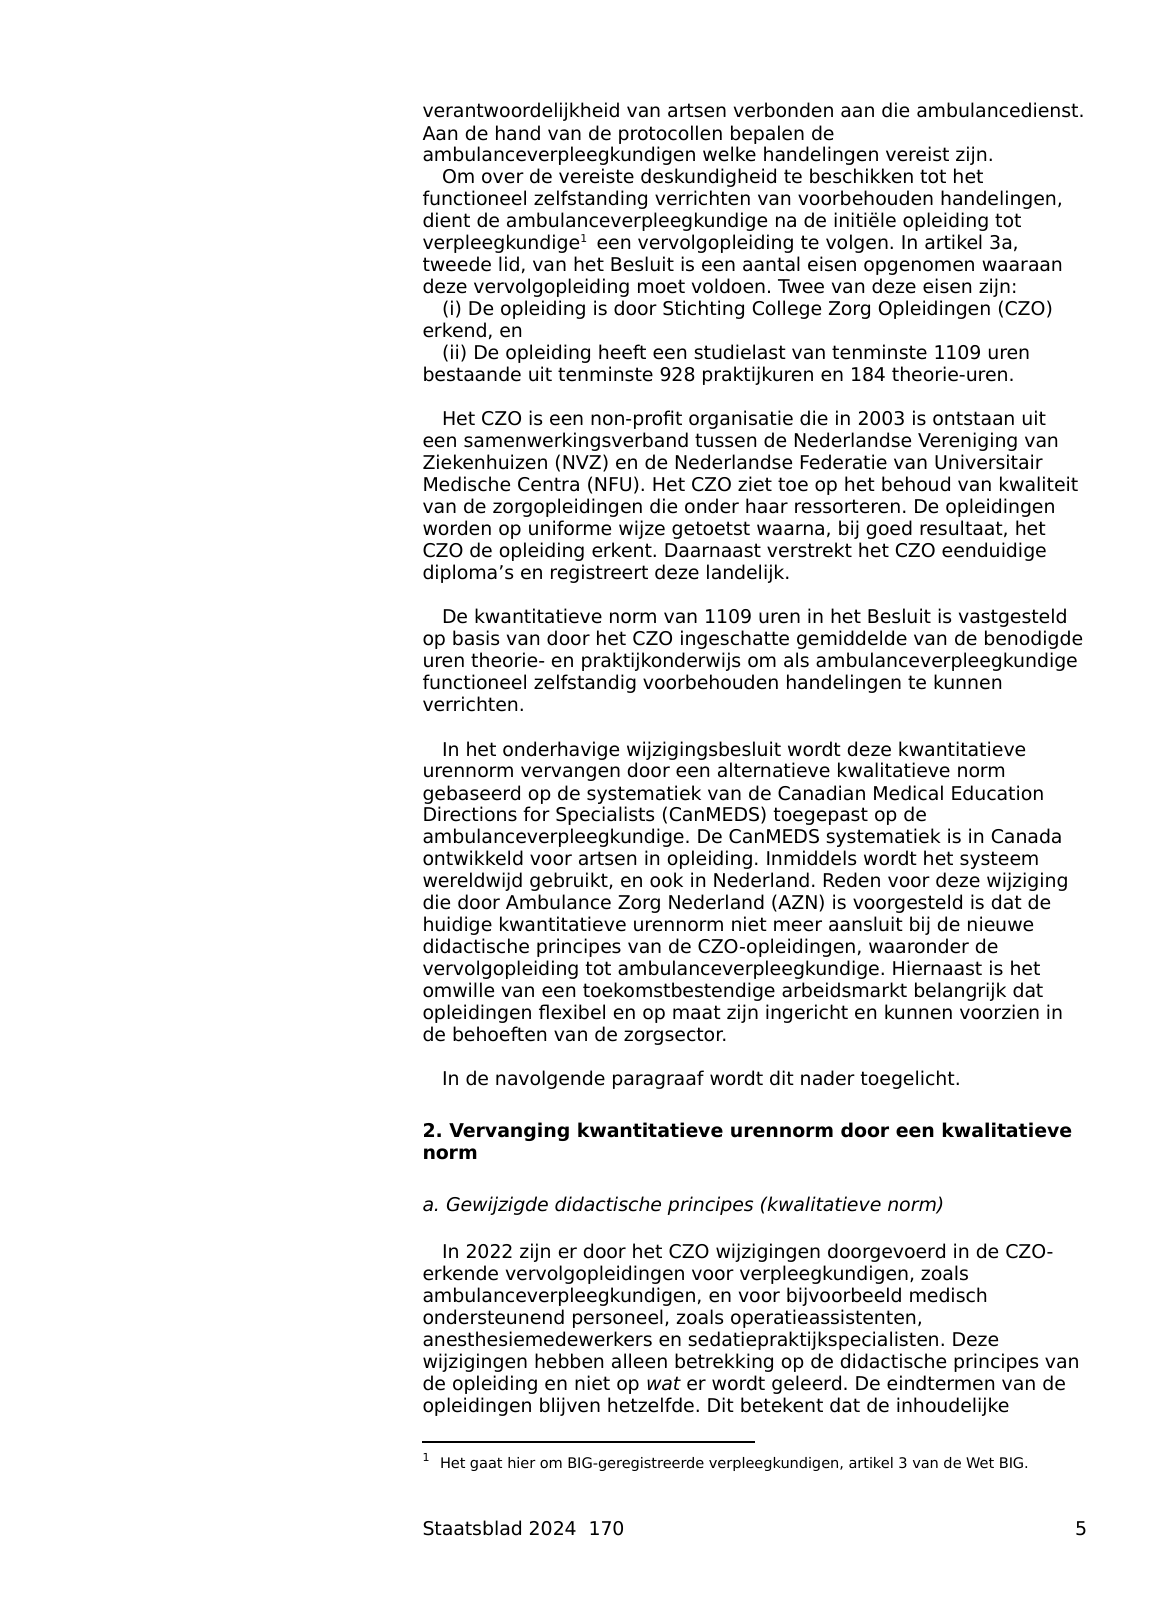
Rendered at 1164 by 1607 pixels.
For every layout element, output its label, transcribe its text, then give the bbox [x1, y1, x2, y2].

text Het CZO is een non-profit organisatie die in 2003 is ontstaan uit een samenwerkingsverband tussen de Nederlandse Vereniging van Ziekenhuizen (NVZ) en de Nederlandse Federatie van Universitair Medische Centra (NFU). Het CZO ziet toe op het behoud van kwaliteit van de zorgopleidingen die onder haar ressorteren. De opleidingen worden op uniforme wijze getoetst waarna, bij goed resultaat, het CZO de opleiding erkent. Daarnaast verstrekt het CZO eenduidige diploma’s en registreert deze landelijk. [422, 408, 1087, 584]
subtitle a. Gewijzigde didactische principes (kwalitatieve norm) [422, 1194, 1087, 1216]
text In de navolgende paragraaf wordt dit nader toegelicht. [422, 1068, 1087, 1090]
text verantwoordelijkheid van artsen verbonden aan die ambulancedienst. Aan de hand van de protocollen bepalen de ambulanceverpleegkundigen welke handelingen vereist zijn. [422, 100, 1087, 166]
text Om over de vereiste deskundigheid te beschikken tot het functioneel zelfstanding verrichten van voorbehouden handelingen, dient de ambulanceverpleegkundige na de initiële opleiding tot verpleegkundige een vervolgopleiding te volgen. In artikel 3a, tweede lid, van het Besluit is een aantal eisen opgenomen waaraan deze vervolgopleiding moet voldoen. Twee van deze eisen zijn: [422, 166, 1087, 298]
text Het gaat hier om BIG-geregistreerde verpleegkundigen, artikel 3 van de Wet BIG. [422, 1451, 1087, 1473]
text In 2022 zijn er door het CZO wijzigingen doorgevoerd in de CZO-erkende vervolgopleidingen voor verpleegkundigen, zoals ambulanceverpleegkundigen, en voor bijvoorbeeld medisch ondersteunend personeel, zoals operatieassistenten, anesthesiemedewerkers en sedatiepraktijkspecialisten. Deze wijzigingen hebben alleen betrekking op de didactische principes van de opleiding en niet op wat er wordt geleerd. De eindtermen van de opleidingen blijven hetzelfde. Dit betekent dat de inhoudelijke [422, 1241, 1087, 1417]
text (i) De opleiding is door Stichting College Zorg Opleidingen (CZO) erkend, en [422, 298, 1087, 342]
text (ii) De opleiding heeft een studielast van tenminste 1109 uren bestaande uit tenminste 928 praktijkuren en 184 theorie-uren. [422, 342, 1087, 386]
subtitle 2. Vervanging kwantitatieve urennorm door een kwalitatieve norm [422, 1120, 1087, 1164]
text In het onderhavige wijzigingsbesluit wordt deze kwantitatieve urennorm vervangen door een alternatieve kwalitatieve norm gebaseerd op de systematiek van de Canadian Medical Education Directions for Specialists (CanMEDS) toegepast op de ambulanceverpleegkundige. De CanMEDS systematiek is in Canada ontwikkeld voor artsen in opleiding. Inmiddels wordt het systeem wereldwijd gebruikt, en ook in Nederland. Reden voor deze wijziging die door Ambulance Zorg Nederland (AZN) is voorgesteld is dat de huidige kwantitatieve urennorm niet meer aansluit bij de nieuwe didactische principes van de CZO-opleidingen, waaronder de vervolgopleiding tot ambulanceverpleegkundige. Hiernaast is het omwille van een toekomstbestendige arbeidsmarkt belangrijk dat opleidingen flexibel en op maat zijn ingericht en kunnen voorzien in de behoeften van de zorgsector. [422, 738, 1087, 1046]
text De kwantitatieve norm van 1109 uren in het Besluit is vastgesteld op basis van door het CZO ingeschatte gemiddelde van de benodigde uren theorie- en praktijkonderwijs om als ambulanceverpleegkundige functioneel zelfstandig voorbehouden handelingen te kunnen verrichten. [422, 606, 1087, 716]
